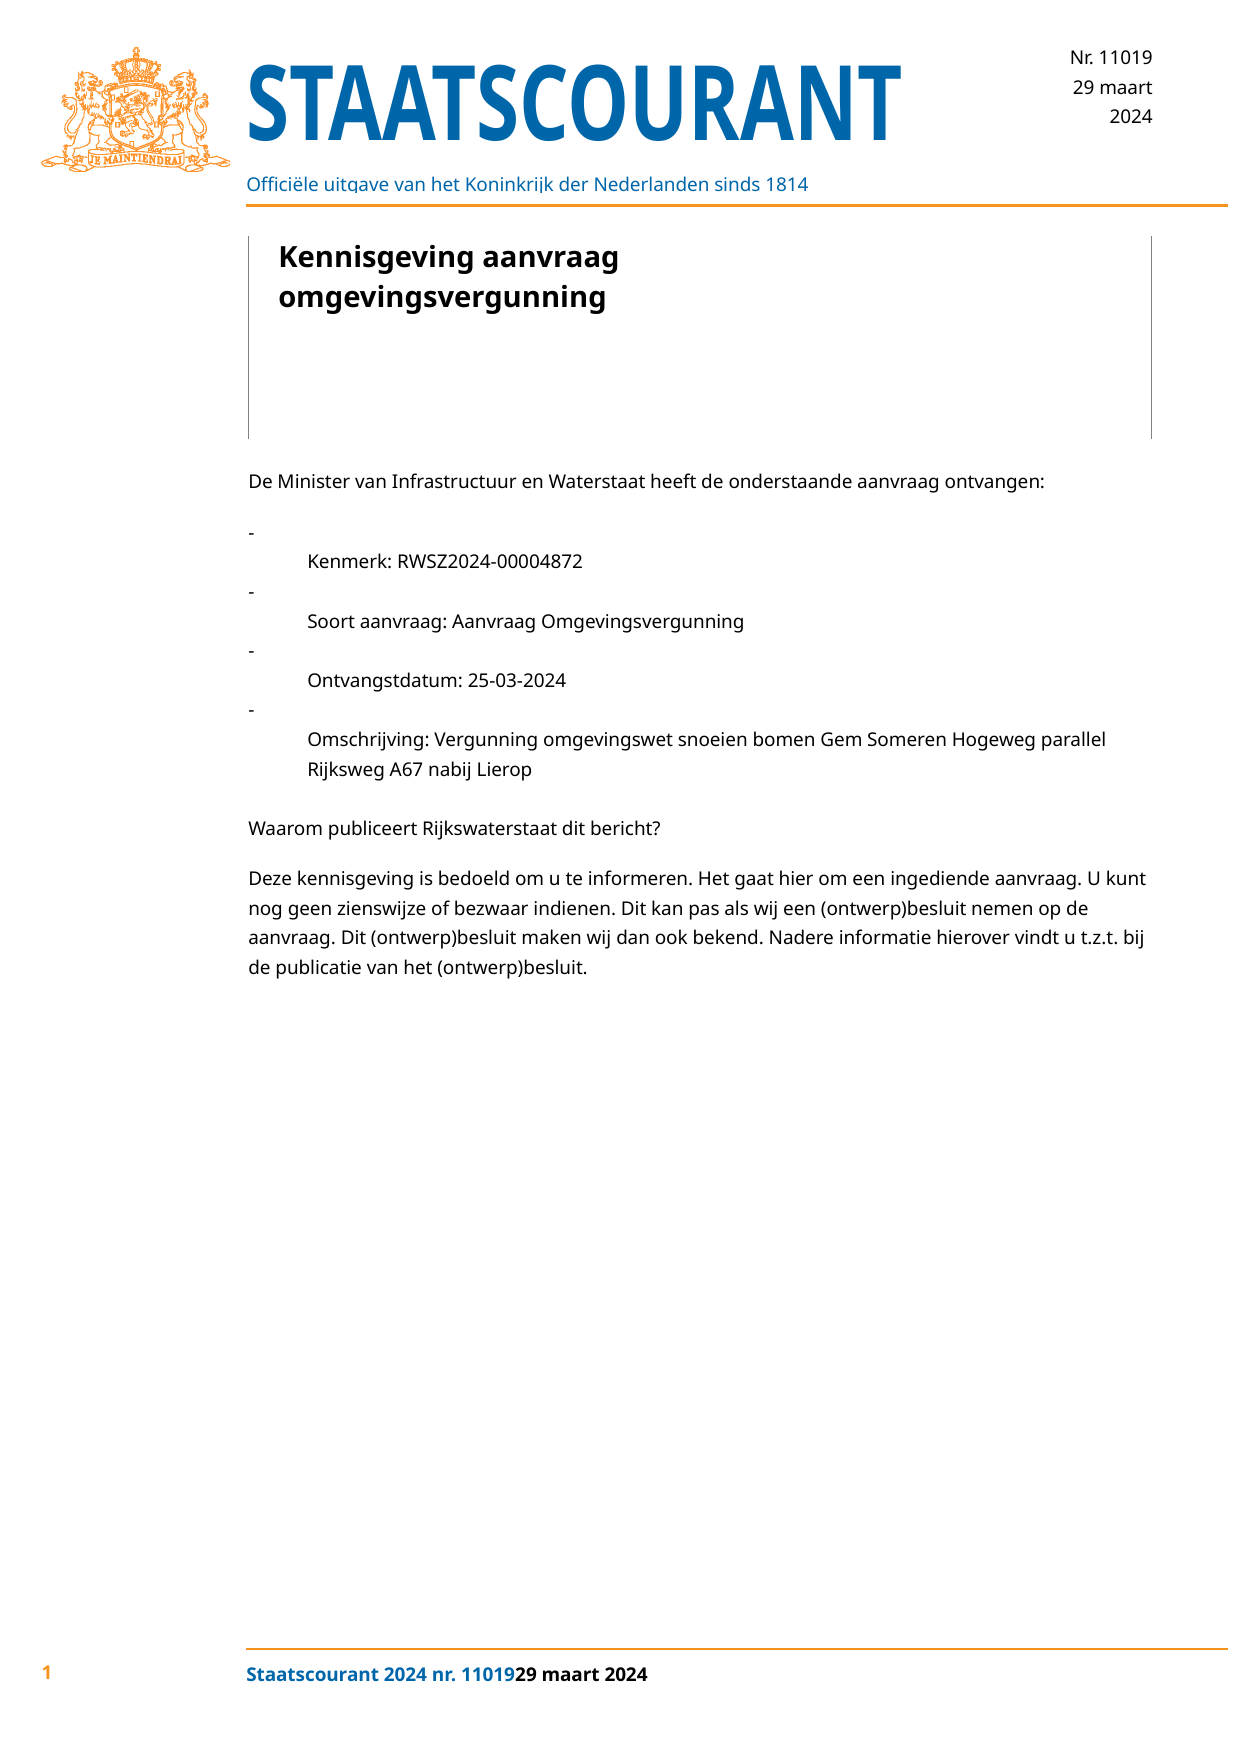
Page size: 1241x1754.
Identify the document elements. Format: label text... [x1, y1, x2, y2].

list Soort aanvraag: Aanvraag Omgevingsvergunning [248, 608, 1152, 633]
table_header Kennisgeving aanvraag omgevingsvergunning [249, 236, 850, 439]
picture [41, 47, 231, 172]
picture [912, 236, 1090, 414]
text Deze kennisgeving is bedoeld om u te informeren. Het gaat hier om een ingediende aanvraag. U kunt nog geen zienswijze of bezwaar indienen. Dit kan pas als wij een (ontwerp)besluit nemen op de aanvraag. Dit (ontwerp)besluit maken wij dan ook bekend. Nadere informatie hierover vindt u t.z.t. bij de publicatie van het (ontwerp)besluit. [248, 865, 1152, 980]
list Omschrijving: Vergunning omgevingswet snoeien bomen Gem Someren Hogeweg parallel Rijksweg A67 nabij Lierop [248, 726, 1152, 781]
table_header [850, 414, 1151, 439]
list Ontvangstdatum: 25-03-2024 [248, 667, 1152, 693]
text De Minister van Infrastructuur en Waterstaat heeft de onderstaande aanvraag ontvangen: [248, 469, 1152, 494]
table_header [1090, 236, 1151, 413]
text Waarom publiceert Rijkswaterstaat dit bericht? [248, 815, 1152, 841]
list Kenmerk: RWSZ2024-00004872 [248, 549, 1152, 574]
table_header [850, 236, 912, 413]
